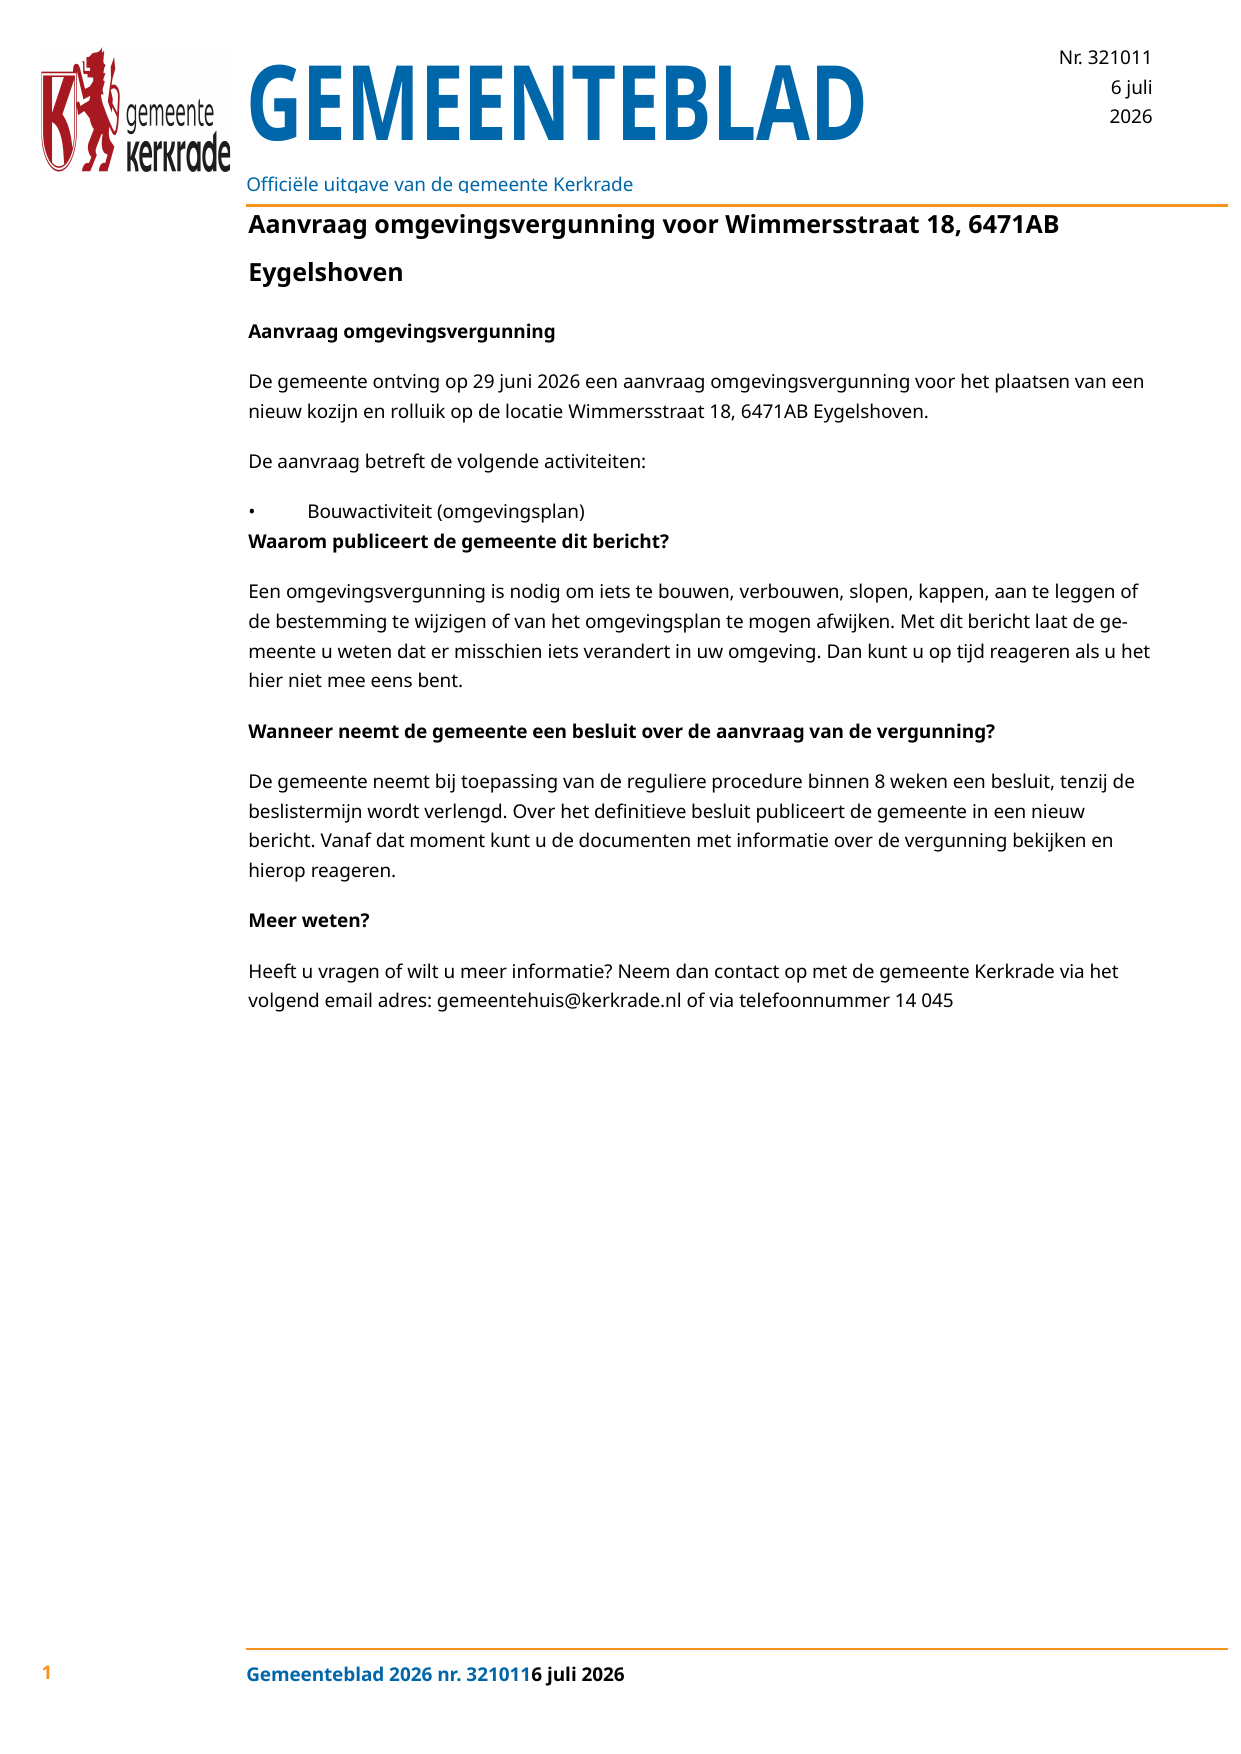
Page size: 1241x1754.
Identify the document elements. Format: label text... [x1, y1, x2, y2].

text Waarom publiceert de gemeente dit bericht? [248, 528, 1152, 554]
picture [41, 47, 231, 172]
text Meer weten? [248, 907, 1152, 933]
text Wanneer neemt de gemeente een besluit over de aanvraag van de vergunning? [248, 718, 1152, 744]
text Heeft u vragen of wilt u meer informatie? Neem dan contact op met de gemeente Kerkrade via het volgend email adres: gemeentehuis@kerkrade.nl of via telefoonnummer 14 045 [248, 958, 1152, 1013]
text Een omgevingsvergunning is nodig om iets te bouwen, verbouwen, slopen, kappen, aan te leggen of de bestemming te wijzigen of van het omgevingsplan te mogen afwijken. Met dit bericht laat de ge- meente u weten dat er misschien iets verandert in uw omgeving. Dan kunt u op tijd reageren als u het hier niet mee eens bent. [248, 579, 1152, 693]
text De gemeente neemt bij toepassing van de reguliere procedure binnen 8 weken een besluit, tenzij de beslistermijn wordt verlengd. Over het definitieve besluit publiceert de gemeente in een nieuw bericht. Vanaf dat moment kunt u de documenten met informatie over de vergunning bekijken en hierop reageren. [248, 768, 1152, 883]
text De aanvraag betreft de volgende activiteiten: [248, 448, 1152, 474]
text De gemeente ontving op 29 juni 2026 een aanvraag omgevingsvergunning voor het plaatsen van een nieuw kozijn en rolluik op de locatie Wimmersstraat 18, 6471AB Eygelshoven. [248, 368, 1152, 424]
text Aanvraag omgevingsvergunning voor Wimmersstraat 18, 6471AB Eygelshoven [248, 207, 1152, 288]
list Bouwactiviteit (omgevingsplan) [248, 499, 1152, 524]
text Aanvraag omgevingsvergunning [248, 318, 1152, 344]
